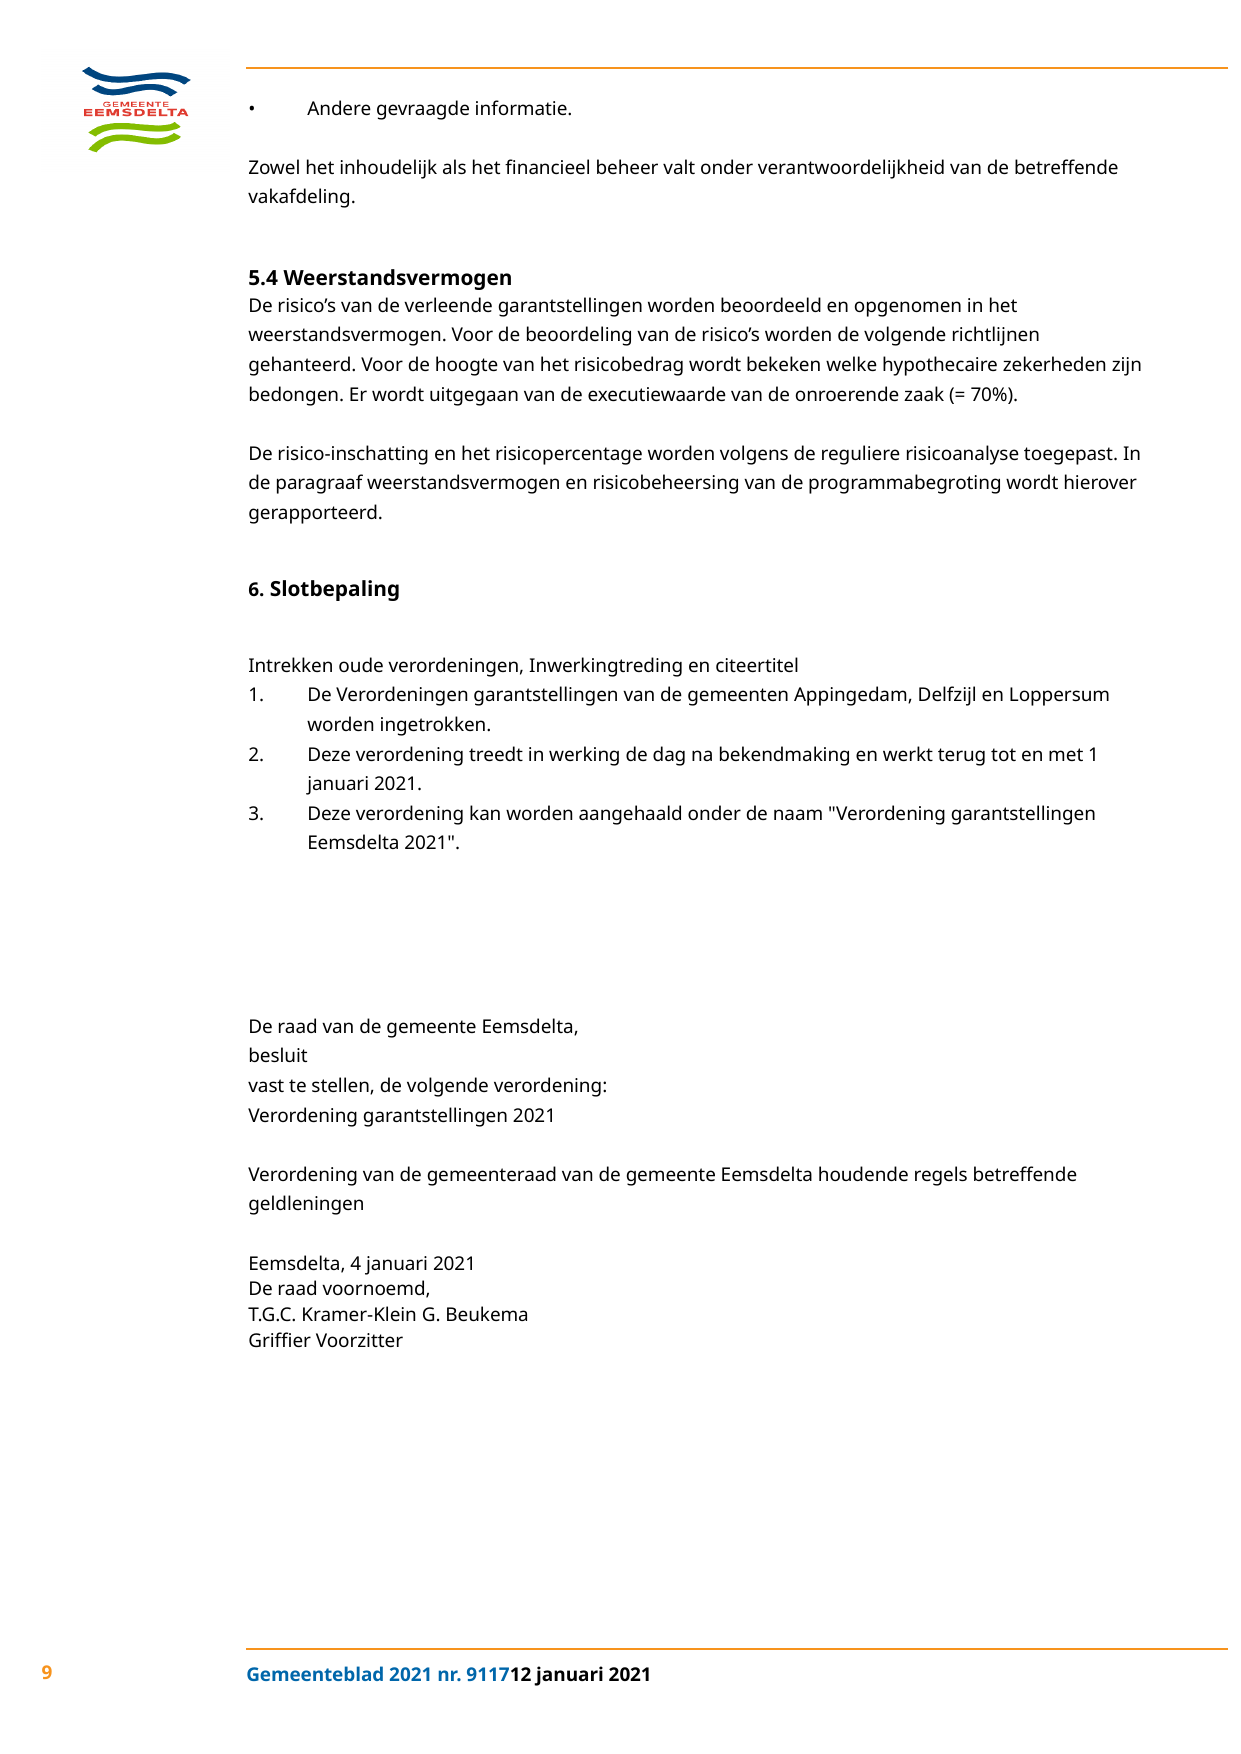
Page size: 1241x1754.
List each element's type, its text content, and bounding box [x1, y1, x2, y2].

list De Verordeningen garantstellingen van de gemeenten Appingedam, Delfzijl en Loppersum worden ingetrokken. [248, 682, 1152, 737]
text besluit [248, 1043, 1152, 1068]
text Intrekken oude verordeningen, Inwerkingtreding en citeertitel [248, 652, 1152, 678]
text T.G.C. Kramer-Klein G. Beukema [248, 1301, 1152, 1327]
text Verordening garantstellingen 2021 [248, 1102, 1152, 1128]
text De risico-inschatting en het risicopercentage worden volgens de reguliere risicoanalyse toegepast. In de paragraaf weerstandsvermogen en risicobeheersing van de programmabegroting wordt hierover gerapporteerd. [248, 440, 1152, 525]
text Verordening van de gemeenteraad van de gemeente Eemsdelta houdende regels betreffende geldleningen [248, 1161, 1152, 1216]
text De raad voornoemd, [248, 1276, 1152, 1301]
text 5.4 Weerstandsvermogen [248, 263, 1152, 292]
picture [41, 47, 231, 172]
text Zowel het inhoudelijk als het financieel beheer valt onder verantwoordelijkheid van de betreffende vakafdeling. [248, 154, 1152, 209]
list Deze verordening kan worden aangehaald onder de naam "Verordening garantstellingen Eemsdelta 2021". [248, 800, 1152, 855]
text De risico’s van de verleende garantstellingen worden beoordeeld en opgenomen in het weerstandsvermogen. Voor de beoordeling van de risico’s worden de volgende richtlijnen gehanteerd. Voor de hoogte van het risicobedrag wordt bekeken welke hypothecaire zekerheden zijn bedongen. Er wordt uitgegaan van de executiewaarde van de onroerende zaak (= 70%). [248, 292, 1152, 406]
text Eemsdelta, 4 januari 2021 [248, 1250, 1152, 1276]
text Griffier Voorzitter [248, 1327, 1152, 1353]
list Andere gevraagde informatie. [248, 95, 1152, 121]
list Deze verordening treedt in werking de dag na bekendmaking en werkt terug tot en met 1 januari 2021. [248, 741, 1152, 796]
text 6. Slotbepaling [248, 574, 1152, 603]
text vast te stellen, de volgende verordening: [248, 1072, 1152, 1098]
text De raad van de gemeente Eemsdelta, [248, 1013, 1152, 1039]
